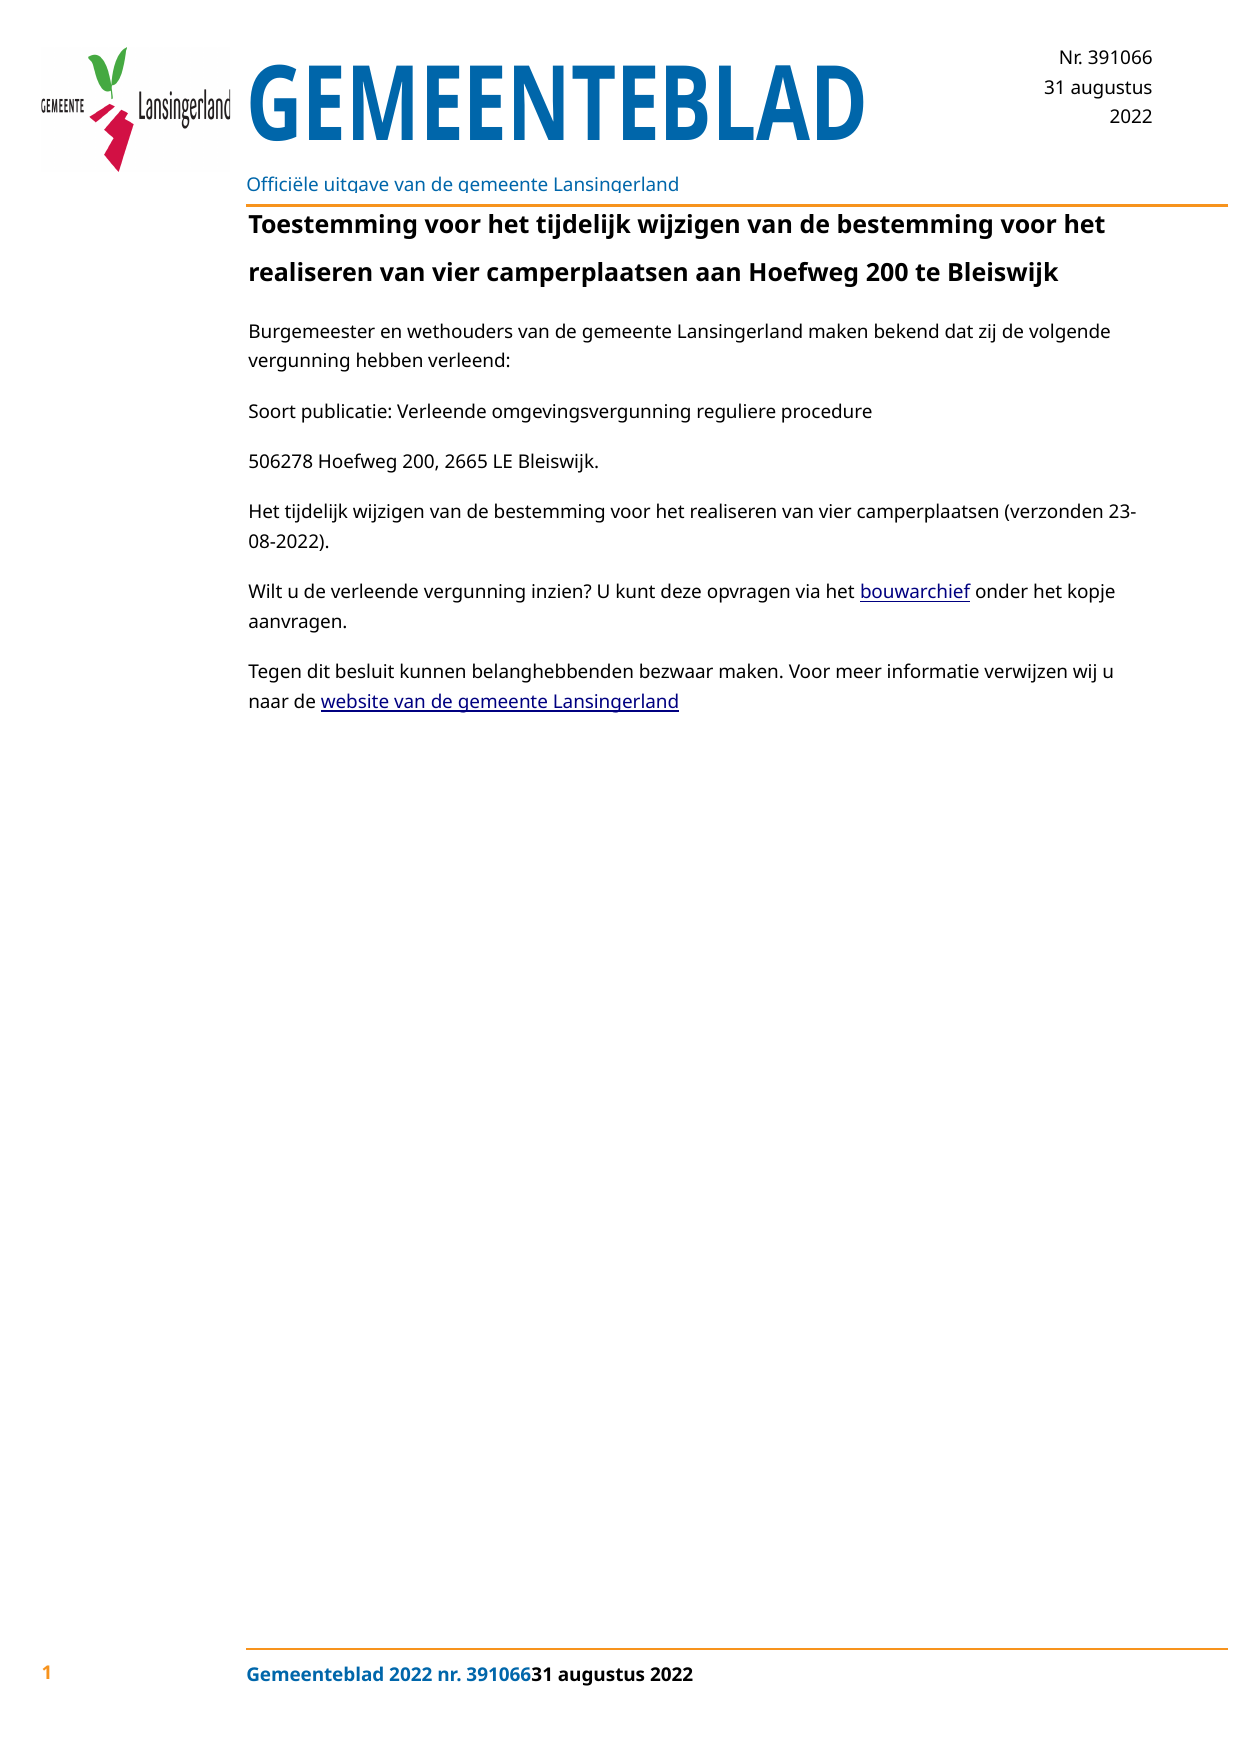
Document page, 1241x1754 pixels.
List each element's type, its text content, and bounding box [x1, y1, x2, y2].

text Het tijdelijk wijzigen van de bestemming voor het realiseren van vier camperplaatsen (verzonden 23-08-2022). [248, 499, 1152, 554]
text Tegen dit besluit kunnen belanghebbenden bezwaar maken. Voor meer informatie verwijzen wij u naar de website van de gemeente Lansingerland [248, 659, 1152, 714]
text Toestemming voor het tijdelijk wijzigen van de bestemming voor het realiseren van vier camperplaatsen aan Hoefweg 200 te Bleiswijk [248, 207, 1152, 288]
text Wilt u de verleende vergunning inzien? U kunt deze opvragen via het bouwarchief onder het kopje aanvragen. [248, 579, 1152, 634]
text Soort publicatie: Verleende omgevingsvergunning reguliere procedure [248, 398, 1152, 424]
picture [41, 47, 231, 172]
text Burgemeester en wethouders van de gemeente Lansingerland maken bekend dat zij de volgende vergunning hebben verleend: [248, 318, 1152, 373]
text 506278 Hoefweg 200, 2665 LE Bleiswijk. [248, 448, 1152, 474]
